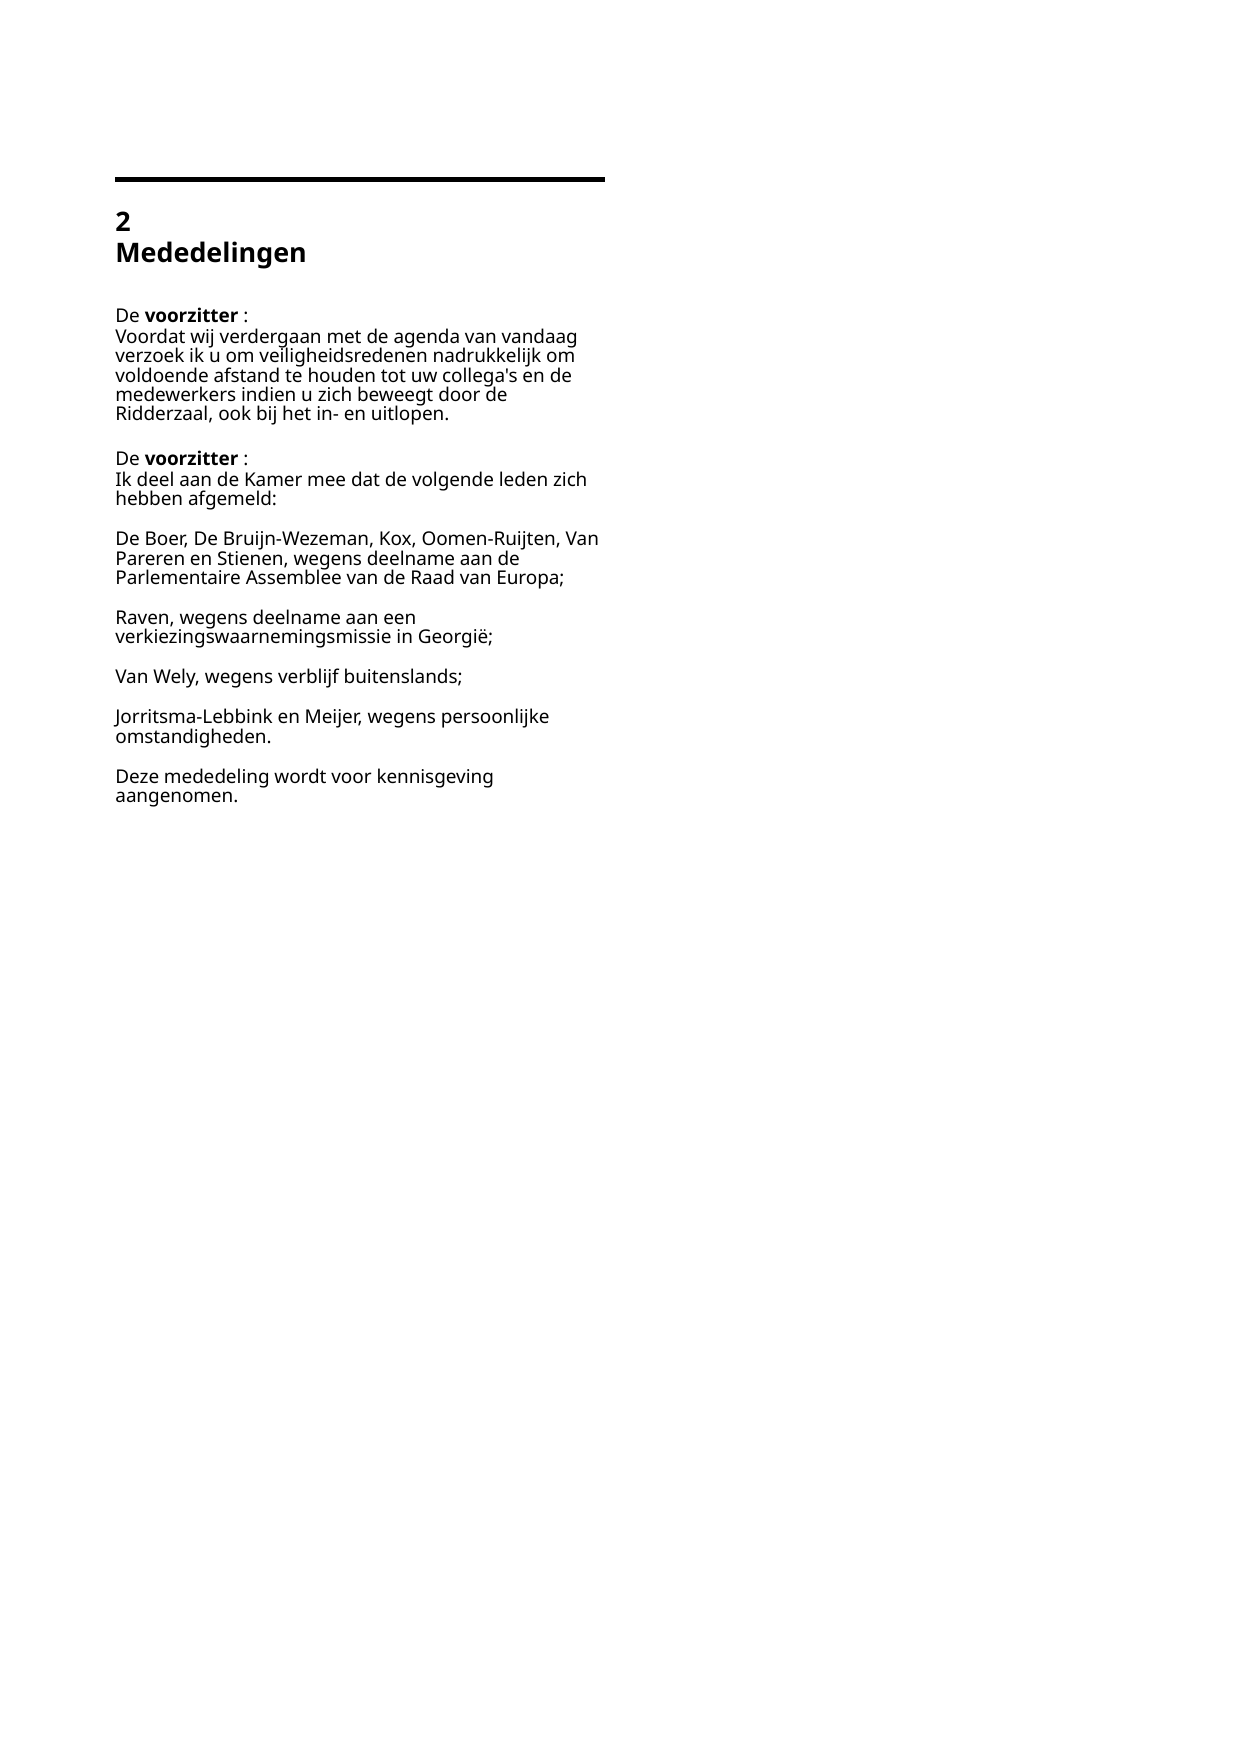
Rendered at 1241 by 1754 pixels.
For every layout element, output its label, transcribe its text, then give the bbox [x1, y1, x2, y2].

text Jorritsma-Lebbink en Meijer, wegens persoonlijke omstandigheden. [115, 708, 605, 747]
text Voordat wij verdergaan met de agenda van vandaag verzoek ik u om veiligheidsredenen nadrukkelijk om voldoende afstand te houden tot uw collega's en de medewerkers indien u zich beweegt door de Ridderzaal, ook bij het in- en uitlopen. [115, 328, 605, 424]
text De voorzitter : [115, 302, 605, 328]
text Mededelingen [115, 239, 605, 283]
text 2 [115, 203, 605, 239]
text De Boer, De Bruijn-Wezeman, Kox, Oomen-Ruijten, Van Pareren en Stienen, wegens deelname aan de Parlementaire Assemblee van de Raad van Europa; [115, 530, 605, 588]
text Deze mededeling wordt voor kennisgeving aangenomen. [115, 768, 605, 806]
text Raven, wegens deelname aan een verkiezingswaarnemingsmissie in Georgië; [115, 609, 605, 647]
text De voorzitter : [115, 445, 605, 471]
text Van Wely, wegens verblijf buitenslands; [115, 668, 605, 688]
text Ik deel aan de Kamer mee dat de volgende leden zich hebben afgemeld: [115, 471, 605, 509]
